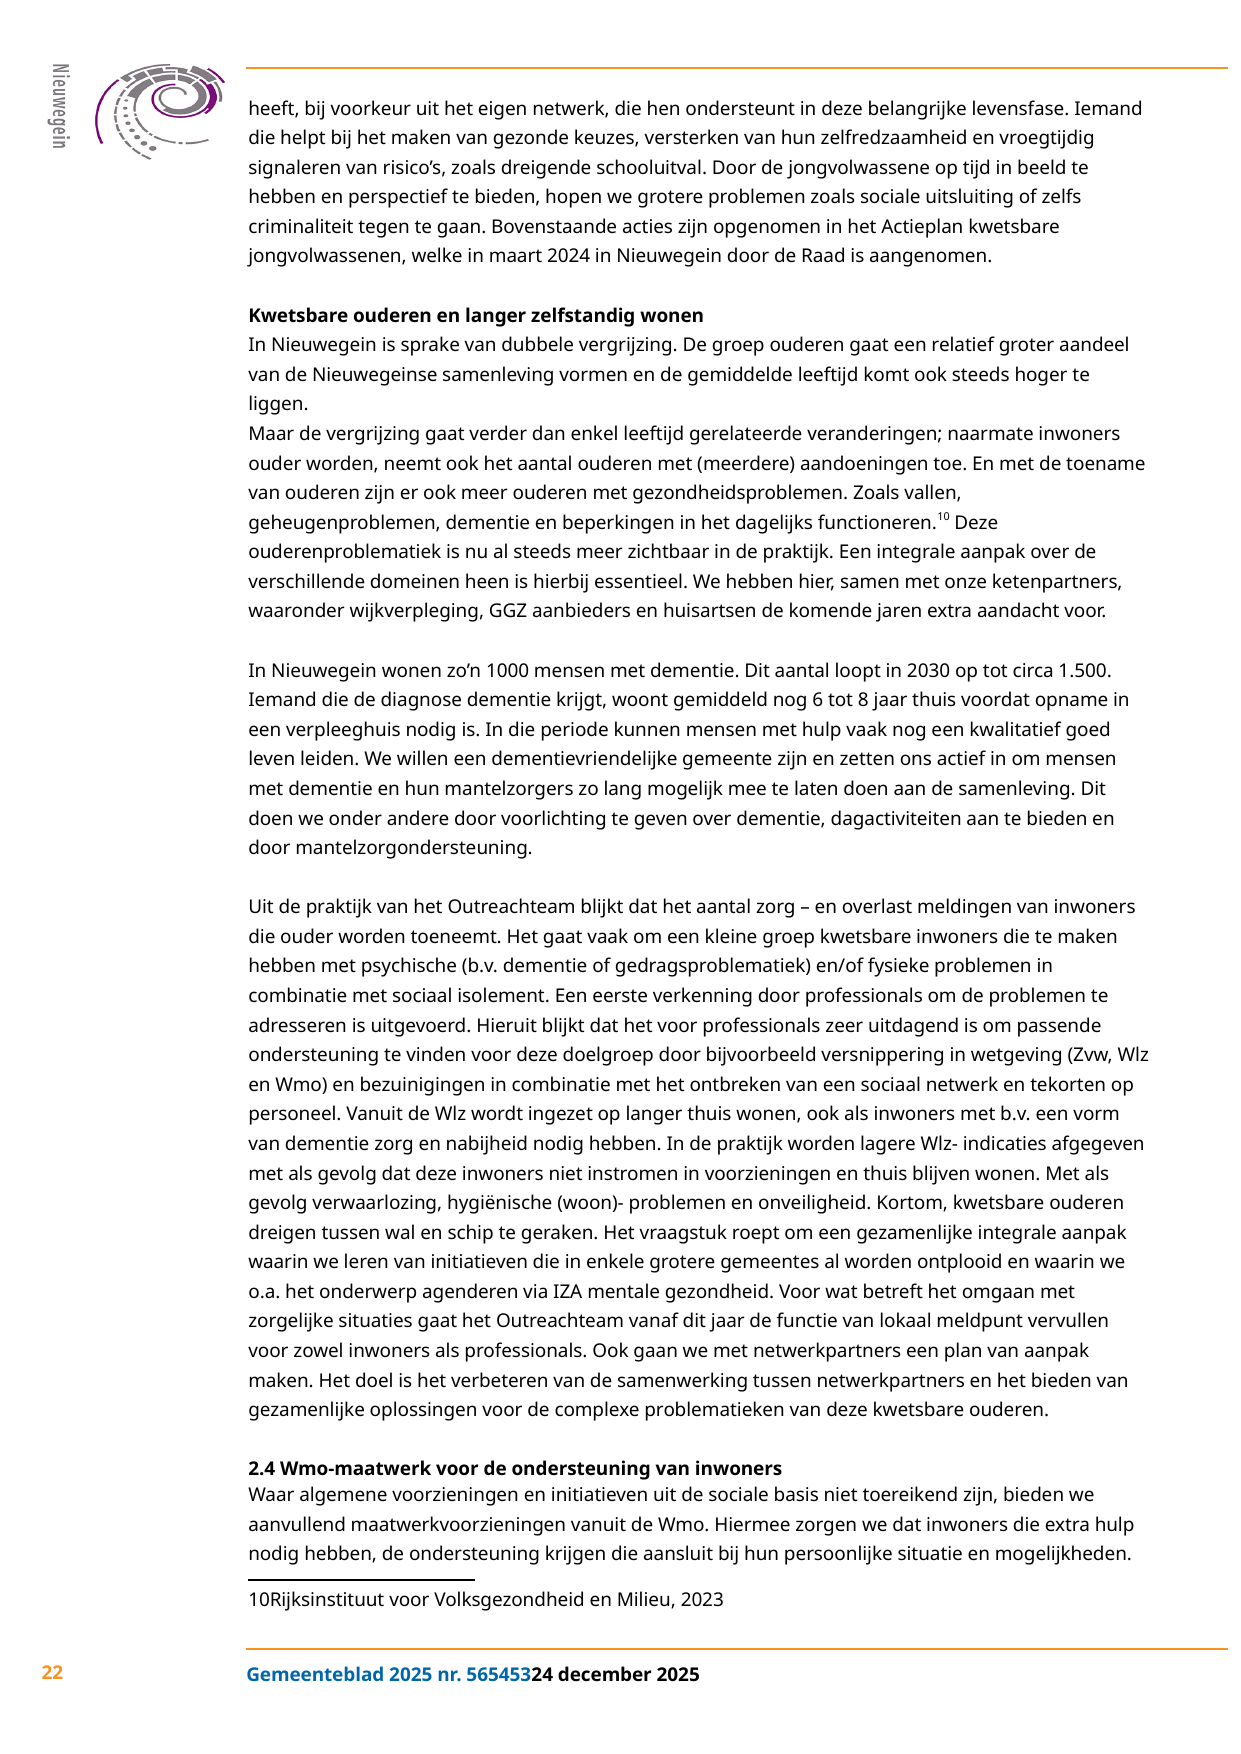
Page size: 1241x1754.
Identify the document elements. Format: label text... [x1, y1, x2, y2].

text Maar de vergrijzing gaat verder dan enkel leeftijd gerelateerde veranderingen; naarmate inwoners ouder worden, neemt ook het aantal ouderen met (meerdere) aandoeningen toe. En met de toename van ouderen zijn er ook meer ouderen met gezondheidsproblemen. Zoals vallen, geheugenproblemen, dementie en beperkingen in het dagelijks functioneren. Deze ouderenproblematiek is nu al steeds meer zichtbaar in de praktijk. Een integrale aanpak over de verschillende domeinen heen is hierbij essentieel. We hebben hier, samen met onze ketenpartners, waaronder wijkverpleging, GGZ aanbieders en huisartsen de komende jaren extra aandacht voor. [248, 420, 1152, 623]
text In Nieuwegein is sprake van dubbele vergrijzing. De groep ouderen gaat een relatief groter aandeel van de Nieuwegeinse samenleving vormen en de gemiddelde leeftijd komt ook steeds hoger te liggen. [248, 331, 1152, 416]
text 2.4 Wmo-maatwerk voor de ondersteuning van inwoners [248, 1456, 1152, 1481]
text Kwetsbare ouderen en langer zelfstandig wonen [248, 302, 1152, 328]
picture [41, 47, 231, 172]
text In Nieuwegein wonen zo’n 1000 mensen met dementie. Dit aantal loopt in 2030 op tot circa 1.500. Iemand die de diagnose dementie krijgt, woont gemiddeld nog 6 tot 8 jaar thuis voordat opname in een verpleeghuis nodig is. In die periode kunnen mensen met hulp vaak nog een kwalitatief goed leven leiden. We willen een dementievriendelijke gemeente zijn en zetten ons actief in om mensen met dementie en hun mantelzorgers zo lang mogelijk mee te laten doen aan de samenleving. Dit doen we onder andere door voorlichting te geven over dementie, dagactiviteiten aan te bieden en door mantelzorgondersteuning. [248, 657, 1152, 860]
text Waar algemene voorzieningen en initiatieven uit de sociale basis niet toereikend zijn, bieden we aanvullend maatwerkvoorzieningen vanuit de Wmo. Hiermee zorgen we dat inwoners die extra hulp nodig hebben, de ondersteuning krijgen die aansluit bij hun persoonlijke situatie en mogelijkheden. [248, 1481, 1152, 1566]
text heeft, bij voorkeur uit het eigen netwerk, die hen ondersteunt in deze belangrijke levensfase. Iemand die helpt bij het maken van gezonde keuzes, versterken van hun zelfredzaamheid en vroegtijdig signaleren van risico’s, zoals dreigende schooluitval. Door de jongvolwassene op tijd in beeld te hebben en perspectief te bieden, hopen we grotere problemen zoals sociale uitsluiting of zelfs criminaliteit tegen te gaan. Bovenstaande acties zijn opgenomen in het Actieplan kwetsbare jongvolwassenen, welke in maart 2024 in Nieuwegein door de Raad is aangenomen. [248, 95, 1152, 268]
text Rijksinstituut voor Volksgezondheid en Milieu, 2023 [248, 1586, 1152, 1612]
text Uit de praktijk van het Outreachteam blijkt dat het aantal zorg – en overlast meldingen van inwoners die ouder worden toeneemt. Het gaat vaak om een kleine groep kwetsbare inwoners die te maken hebben met psychische (b.v. dementie of gedragsproblematiek) en/of fysieke problemen in combinatie met sociaal isolement. Een eerste verkenning door professionals om de problemen te adresseren is uitgevoerd. Hieruit blijkt dat het voor professionals zeer uitdagend is om passende ondersteuning te vinden voor deze doelgroep door bijvoorbeeld versnippering in wetgeving (Zvw, Wlz en Wmo) en bezuinigingen in combinatie met het ontbreken van een sociaal netwerk en tekorten op personeel. Vanuit de Wlz wordt ingezet op langer thuis wonen, ook als inwoners met b.v. een vorm van dementie zorg en nabijheid nodig hebben. In de praktijk worden lagere Wlz- indicaties afgegeven met als gevolg dat deze inwoners niet instromen in voorzieningen en thuis blijven wonen. Met als gevolg verwaarlozing, hygiënische (woon)- problemen en onveiligheid. Kortom, kwetsbare ouderen dreigen tussen wal en schip te geraken. Het vraagstuk roept om een gezamenlijke integrale aanpak waarin we leren van initiatieven die in enkele grotere gemeentes al worden ontplooid en waarin we o.a. het onderwerp agenderen via IZA mentale gezondheid. Voor wat betreft het omgaan met zorgelijke situaties gaat het Outreachteam vanaf dit jaar de functie van lokaal meldpunt vervullen voor zowel inwoners als professionals. Ook gaan we met netwerkpartners een plan van aanpak maken. Het doel is het verbeteren van de samenwerking tussen netwerkpartners en het bieden van gezamenlijke oplossingen voor de complexe problematieken van deze kwetsbare ouderen. [248, 893, 1152, 1422]
